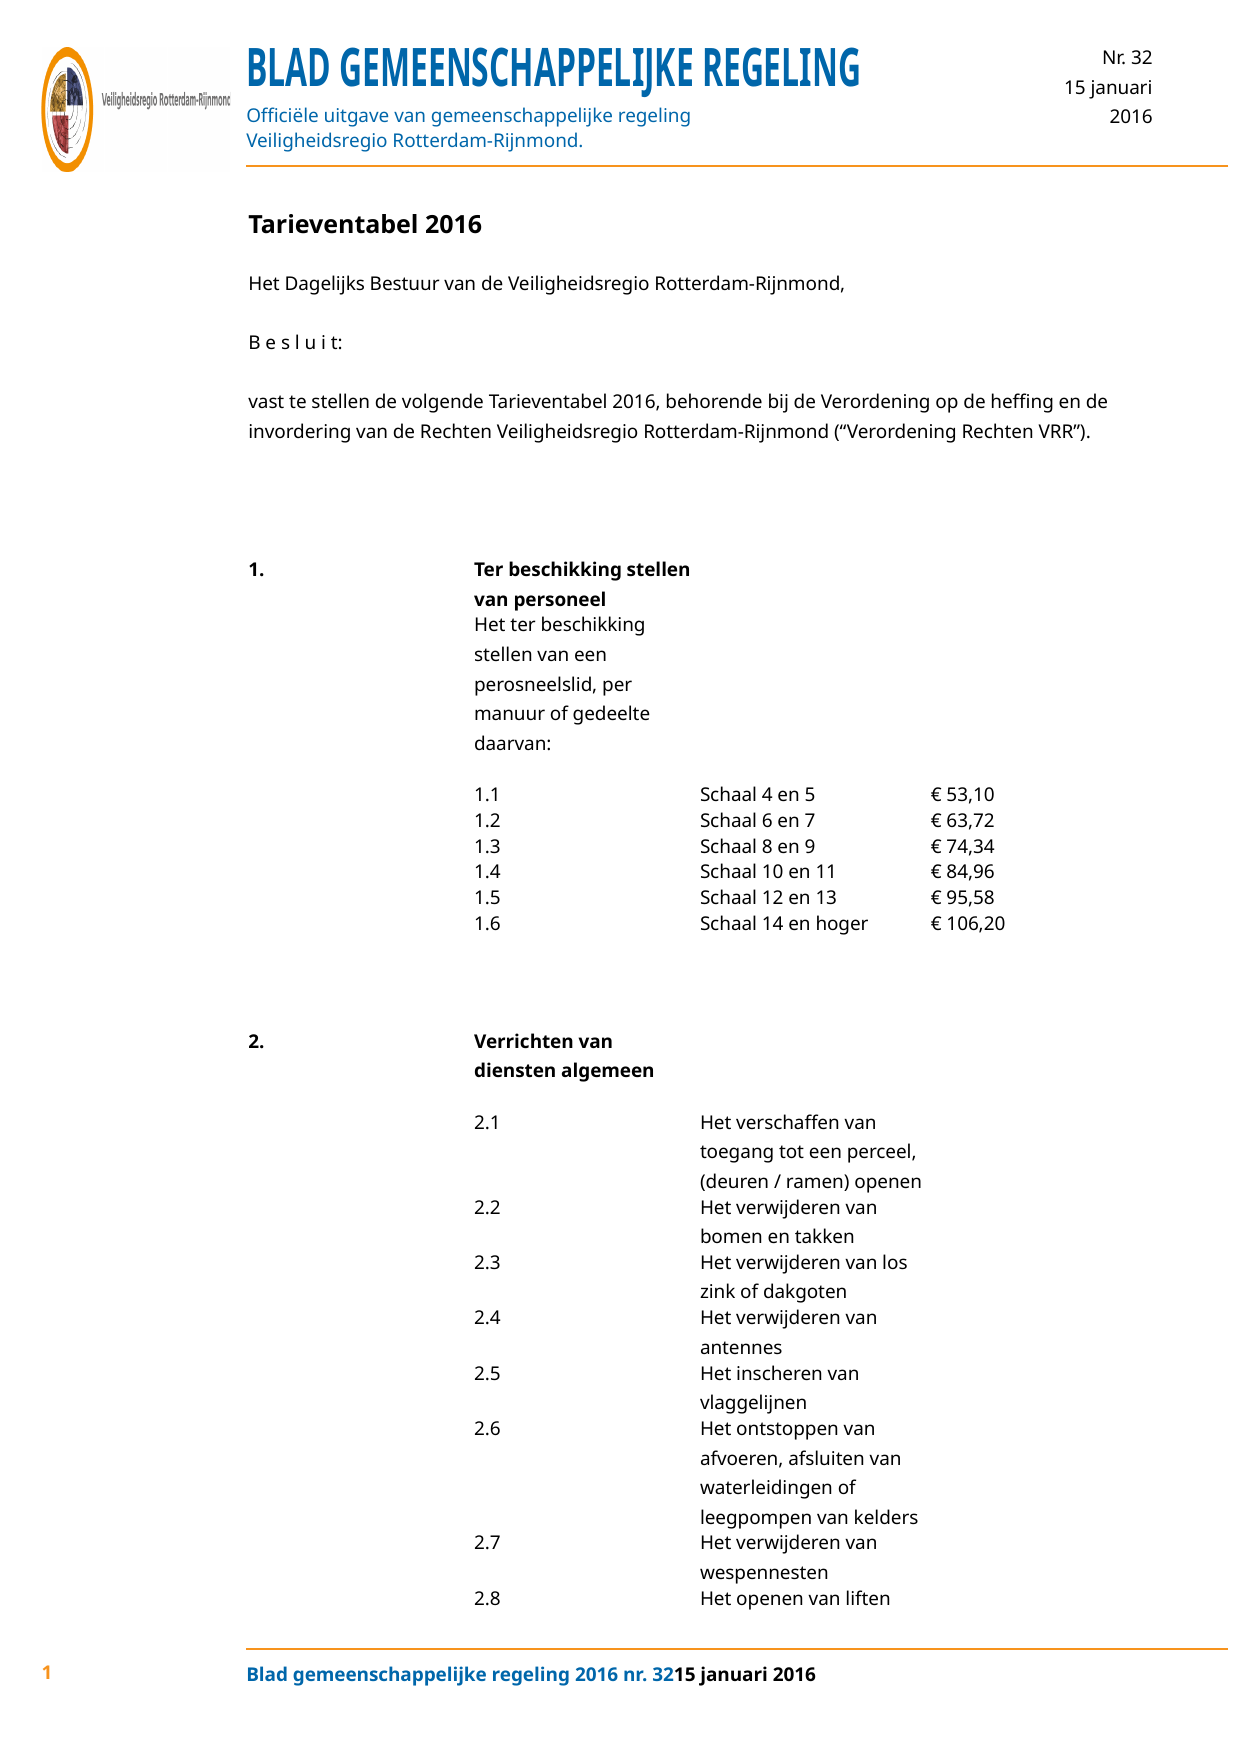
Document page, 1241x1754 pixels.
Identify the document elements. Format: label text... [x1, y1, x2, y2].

table_cell [248, 1109, 474, 1194]
text B e s l u i t: [248, 329, 1152, 355]
table_header Ter beschikking stellen van personeel [474, 556, 700, 612]
table_cell Schaal 4 en 5 [700, 781, 926, 807]
table_cell Het ontstoppen van afvoeren, afsluiten van waterleidingen of leegpompen van kelders [700, 1415, 926, 1529]
table_cell Het ter beschikking stellen van een perosneelslid, per manuur of gedeelte daarvan: [474, 612, 700, 756]
table_cell [248, 1083, 474, 1109]
table_header Verrichten van diensten algemeen [474, 1028, 700, 1083]
table_cell Het inscheren van vlaggelijnen [700, 1360, 926, 1415]
table_cell [248, 781, 474, 807]
table_cell [926, 1305, 1152, 1360]
table_cell 2.1 [474, 1109, 700, 1194]
table_header 1. [248, 556, 474, 612]
table_cell [700, 756, 926, 781]
table_cell [248, 859, 474, 884]
table_cell Schaal 10 en 11 [700, 859, 926, 884]
table_header [700, 1028, 926, 1083]
table_cell Schaal 6 en 7 [700, 807, 926, 833]
table_cell € 95,58 [926, 884, 1152, 910]
table_cell Het verwijderen van bomen en takken [700, 1194, 926, 1249]
table_cell € 63,72 [926, 807, 1152, 833]
table_cell 2.4 [474, 1305, 700, 1360]
table_cell 1.2 [474, 807, 700, 833]
table_cell [926, 1415, 1152, 1529]
text vast te stellen de volgende Tarieventabel 2016, behorende bij de Verordening op de heffing en de invordering van de Rechten Veiligheidsregio Rotterdam-Rijnmond (“Verordening Rechten VRR”). [248, 389, 1152, 444]
table_cell 2.6 [474, 1415, 700, 1529]
table_cell [248, 1415, 474, 1529]
table_cell [248, 1305, 474, 1360]
table_cell [248, 807, 474, 833]
table_cell [474, 1083, 700, 1109]
table_cell Het verschaffen van toegang tot een perceel, (deuren / ramen) openen [700, 1109, 926, 1194]
table_cell [248, 756, 474, 781]
table_cell 1.4 [474, 859, 700, 884]
table_cell 1.1 [474, 781, 700, 807]
table_cell € 84,96 [926, 859, 1152, 884]
table_cell Schaal 12 en 13 [700, 884, 926, 910]
table_cell 2.8 [474, 1585, 700, 1611]
table_cell [926, 1083, 1152, 1109]
table_cell [248, 1530, 474, 1585]
table_cell [926, 1585, 1152, 1611]
table_cell [926, 1530, 1152, 1585]
table_cell [248, 833, 474, 859]
table_cell [700, 1083, 926, 1109]
table_cell Het openen van liften [700, 1585, 926, 1611]
table_cell Het verwijderen van wespennesten [700, 1530, 926, 1585]
table_cell 1.6 [474, 910, 700, 936]
table_cell Schaal 8 en 9 [700, 833, 926, 859]
table_cell [926, 1194, 1152, 1249]
table_cell Het verwijderen van los zink of dakgoten [700, 1249, 926, 1304]
table_cell Het verwijderen van antennes [700, 1305, 926, 1360]
table_cell [248, 884, 474, 910]
table_cell [926, 756, 1152, 781]
text Tarieventabel 2016 [248, 207, 1152, 241]
table_cell [926, 1360, 1152, 1415]
table_cell 2.3 [474, 1249, 700, 1304]
text Het Dagelijks Bestuur van de Veiligheidsregio Rotterdam-Rijnmond, [248, 270, 1152, 296]
table_cell [248, 910, 474, 936]
table_cell [700, 612, 926, 756]
table_cell 1.5 [474, 884, 700, 910]
table_cell 2.2 [474, 1194, 700, 1249]
table_cell [248, 1585, 474, 1611]
table_cell [248, 612, 474, 756]
table_cell 1.3 [474, 833, 700, 859]
table_cell [926, 1249, 1152, 1304]
table_cell [248, 1360, 474, 1415]
table_cell [474, 756, 700, 781]
table_cell € 74,34 [926, 833, 1152, 859]
table_cell € 106,20 [926, 910, 1152, 936]
table_cell [248, 1194, 474, 1249]
table_header 2. [248, 1028, 474, 1083]
table_cell Schaal 14 en hoger [700, 910, 926, 936]
table_cell [248, 1249, 474, 1304]
table_header [700, 556, 926, 612]
table_cell 2.5 [474, 1360, 700, 1415]
table_cell [926, 1109, 1152, 1194]
table_cell 2.7 [474, 1530, 700, 1585]
picture [41, 47, 231, 172]
table_cell € 53,10 [926, 781, 1152, 807]
